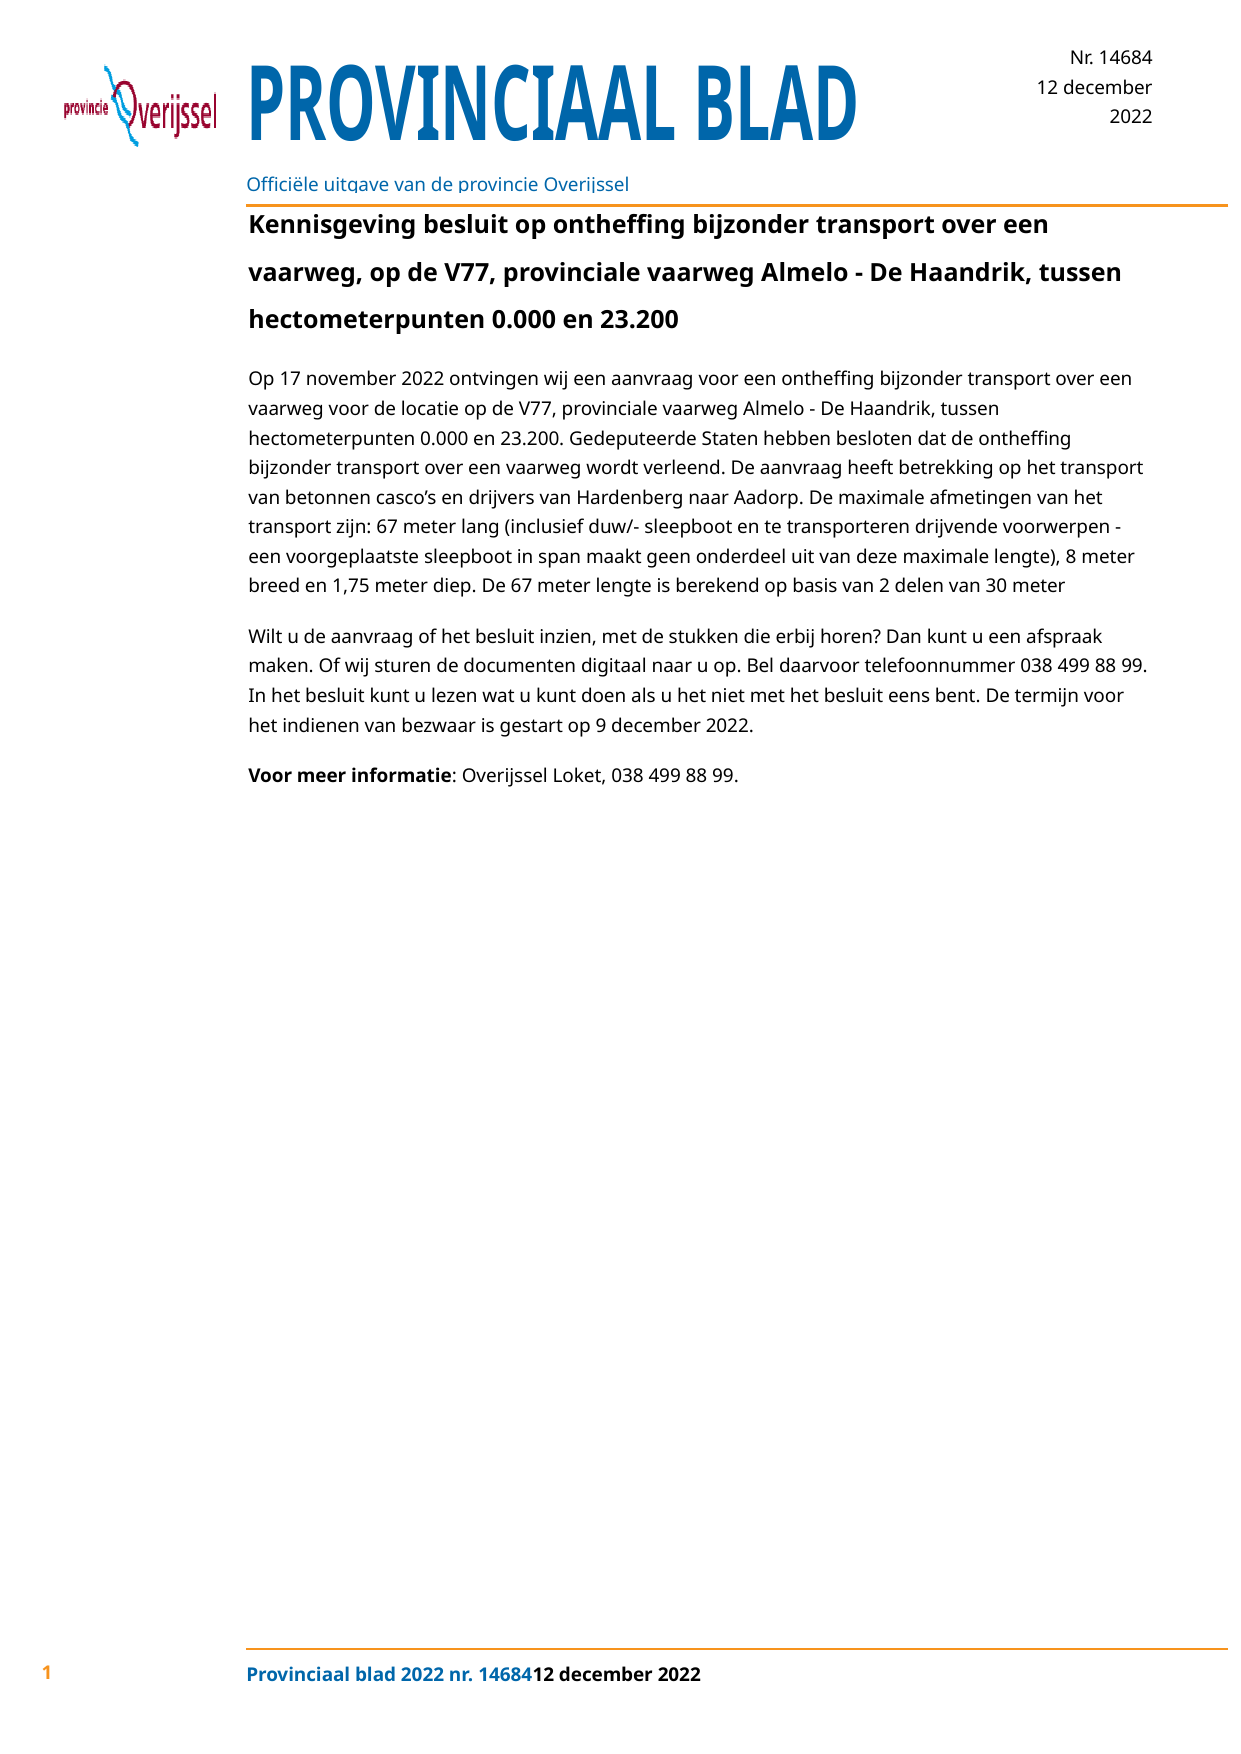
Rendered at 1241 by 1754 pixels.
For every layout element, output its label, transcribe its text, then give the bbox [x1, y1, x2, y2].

text Op 17 november 2022 ontvingen wij een aanvraag voor een ontheffing bijzonder transport over een vaarweg voor de locatie op de V77, provinciale vaarweg Almelo - De Haandrik, tussen hectometerpunten 0.000 en 23.200. Gedeputeerde Staten hebben besloten dat de ontheffing bijzonder transport over een vaarweg wordt verleend. De aanvraag heeft betrekking op het transport van betonnen casco’s en drijvers van Hardenberg naar Aadorp. De maximale afmetingen van het transport zijn: 67 meter lang (inclusief duw/- sleepboot en te transporteren drijvende voorwerpen - een voorgeplaatste sleepboot in span maakt geen onderdeel uit van deze maximale lengte), 8 meter breed en 1,75 meter diep. De 67 meter lengte is berekend op basis van 2 delen van 30 meter [248, 366, 1152, 598]
text Voor meer informatie: Overijssel Loket, 038 499 88 99. [248, 762, 1152, 788]
text Kennisgeving besluit op ontheffing bijzonder transport over een vaarweg, op de V77, provinciale vaarweg Almelo - De Haandrik, tussen hectometerpunten 0.000 en 23.200 [248, 207, 1152, 336]
picture [41, 47, 231, 172]
text Wilt u de aanvraag of het besluit inzien, met de stukken die erbij horen? Dan kunt u een afspraak maken. Of wij sturen de documenten digitaal naar u op. Bel daarvoor telefoonnummer 038 499 88 99. In het besluit kunt u lezen wat u kunt doen als u het niet met het besluit eens bent. De termijn voor het indienen van bezwaar is gestart op 9 december 2022. [248, 623, 1152, 737]
